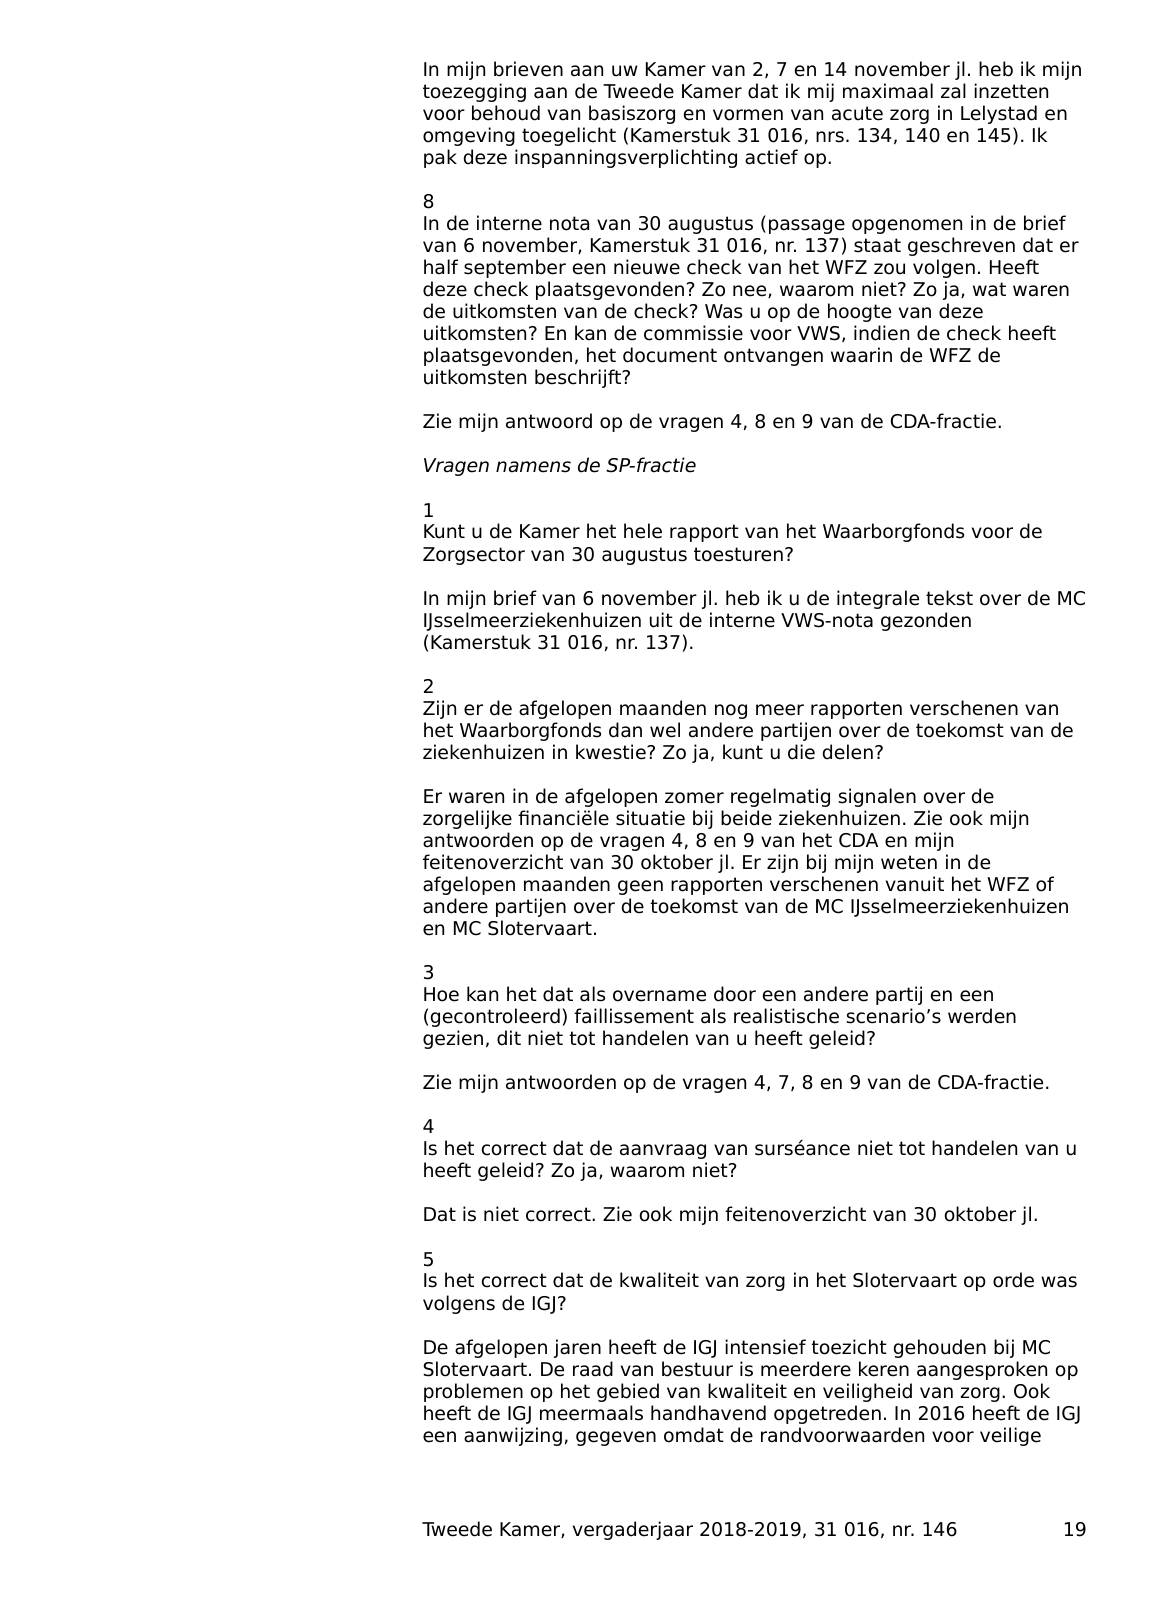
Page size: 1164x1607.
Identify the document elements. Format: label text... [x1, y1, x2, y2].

text 5 [422, 1248, 1087, 1270]
text Kunt u de Kamer het hele rapport van het Waarborgfonds voor de Zorgsector van 30 augustus toesturen? [422, 521, 1087, 565]
text Dat is niet correct. Zie ook mijn feitenoverzicht van 30 oktober jl. [422, 1204, 1087, 1226]
text Zijn er de afgelopen maanden nog meer rapporten verschenen van het Waarborgfonds dan wel andere partijen over de toekomst van de ziekenhuizen in kwestie? Zo ja, kunt u die delen? [422, 698, 1087, 764]
text Is het correct dat de kwaliteit van zorg in het Slotervaart op orde was volgens de IGJ? [422, 1270, 1087, 1314]
subtitle Vragen namens de SP-fractie [422, 455, 1087, 477]
text 2 [422, 676, 1087, 698]
text 4 [422, 1116, 1087, 1138]
text Er waren in de afgelopen zomer regelmatig signalen over de zorgelijke financiële situatie bij beide ziekenhuizen. Zie ook mijn antwoorden op de vragen 4, 8 en 9 van het CDA en mijn feitenoverzicht van 30 oktober jl. Er zijn bij mijn weten in de afgelopen maanden geen rapporten verschenen vanuit het WFZ of andere partijen over de toekomst van de MC IJsselmeerziekenhuizen en MC Slotervaart. [422, 786, 1087, 940]
text 1 [422, 499, 1087, 521]
text Hoe kan het dat als overname door een andere partij en een (gecontroleerd) faillissement als realistische scenario’s werden gezien, dit niet tot handelen van u heeft geleid? [422, 984, 1087, 1050]
text 8 [422, 191, 1087, 213]
text 3 [422, 962, 1087, 984]
text Is het correct dat de aanvraag van surséance niet tot handelen van u heeft geleid? Zo ja, waarom niet? [422, 1138, 1087, 1182]
text In mijn brief van 6 november jl. heb ik u de integrale tekst over de MC IJsselmeerziekenhuizen uit de interne VWS-nota gezonden (Kamerstuk 31 016, nr. 137). [422, 588, 1087, 653]
text In de interne nota van 30 augustus (passage opgenomen in de brief van 6 november, Kamerstuk 31 016, nr. 137) staat geschreven dat er half september een nieuwe check van het WFZ zou volgen. Heeft deze check plaatsgevonden? Zo nee, waarom niet? Zo ja, wat waren de uitkomsten van de check? Was u op de hoogte van deze uitkomsten? En kan de commissie voor VWS, indien de check heeft plaatsgevonden, het document ontvangen waarin de WFZ de uitkomsten beschrijft? [422, 213, 1087, 389]
text In mijn brieven aan uw Kamer van 2, 7 en 14 november jl. heb ik mijn toezegging aan de Tweede Kamer dat ik mij maximaal zal inzetten voor behoud van basiszorg en vormen van acute zorg in Lelystad en omgeving toegelicht (Kamerstuk 31 016, nrs. 134, 140 en 145). Ik pak deze inspanningsverplichting actief op. [422, 59, 1087, 169]
text Zie mijn antwoorden op de vragen 4, 7, 8 en 9 van de CDA-fractie. [422, 1072, 1087, 1094]
text De afgelopen jaren heeft de IGJ intensief toezicht gehouden bij MC Slotervaart. De raad van bestuur is meerdere keren aangesproken op problemen op het gebied van kwaliteit en veiligheid van zorg. Ook heeft de IGJ meermaals handhavend opgetreden. In 2016 heeft de IGJ een aanwijzing, gegeven omdat de randvoorwaarden voor veilige [422, 1337, 1087, 1446]
text Zie mijn antwoord op de vragen 4, 8 en 9 van de CDA-fractie. [422, 411, 1087, 433]
